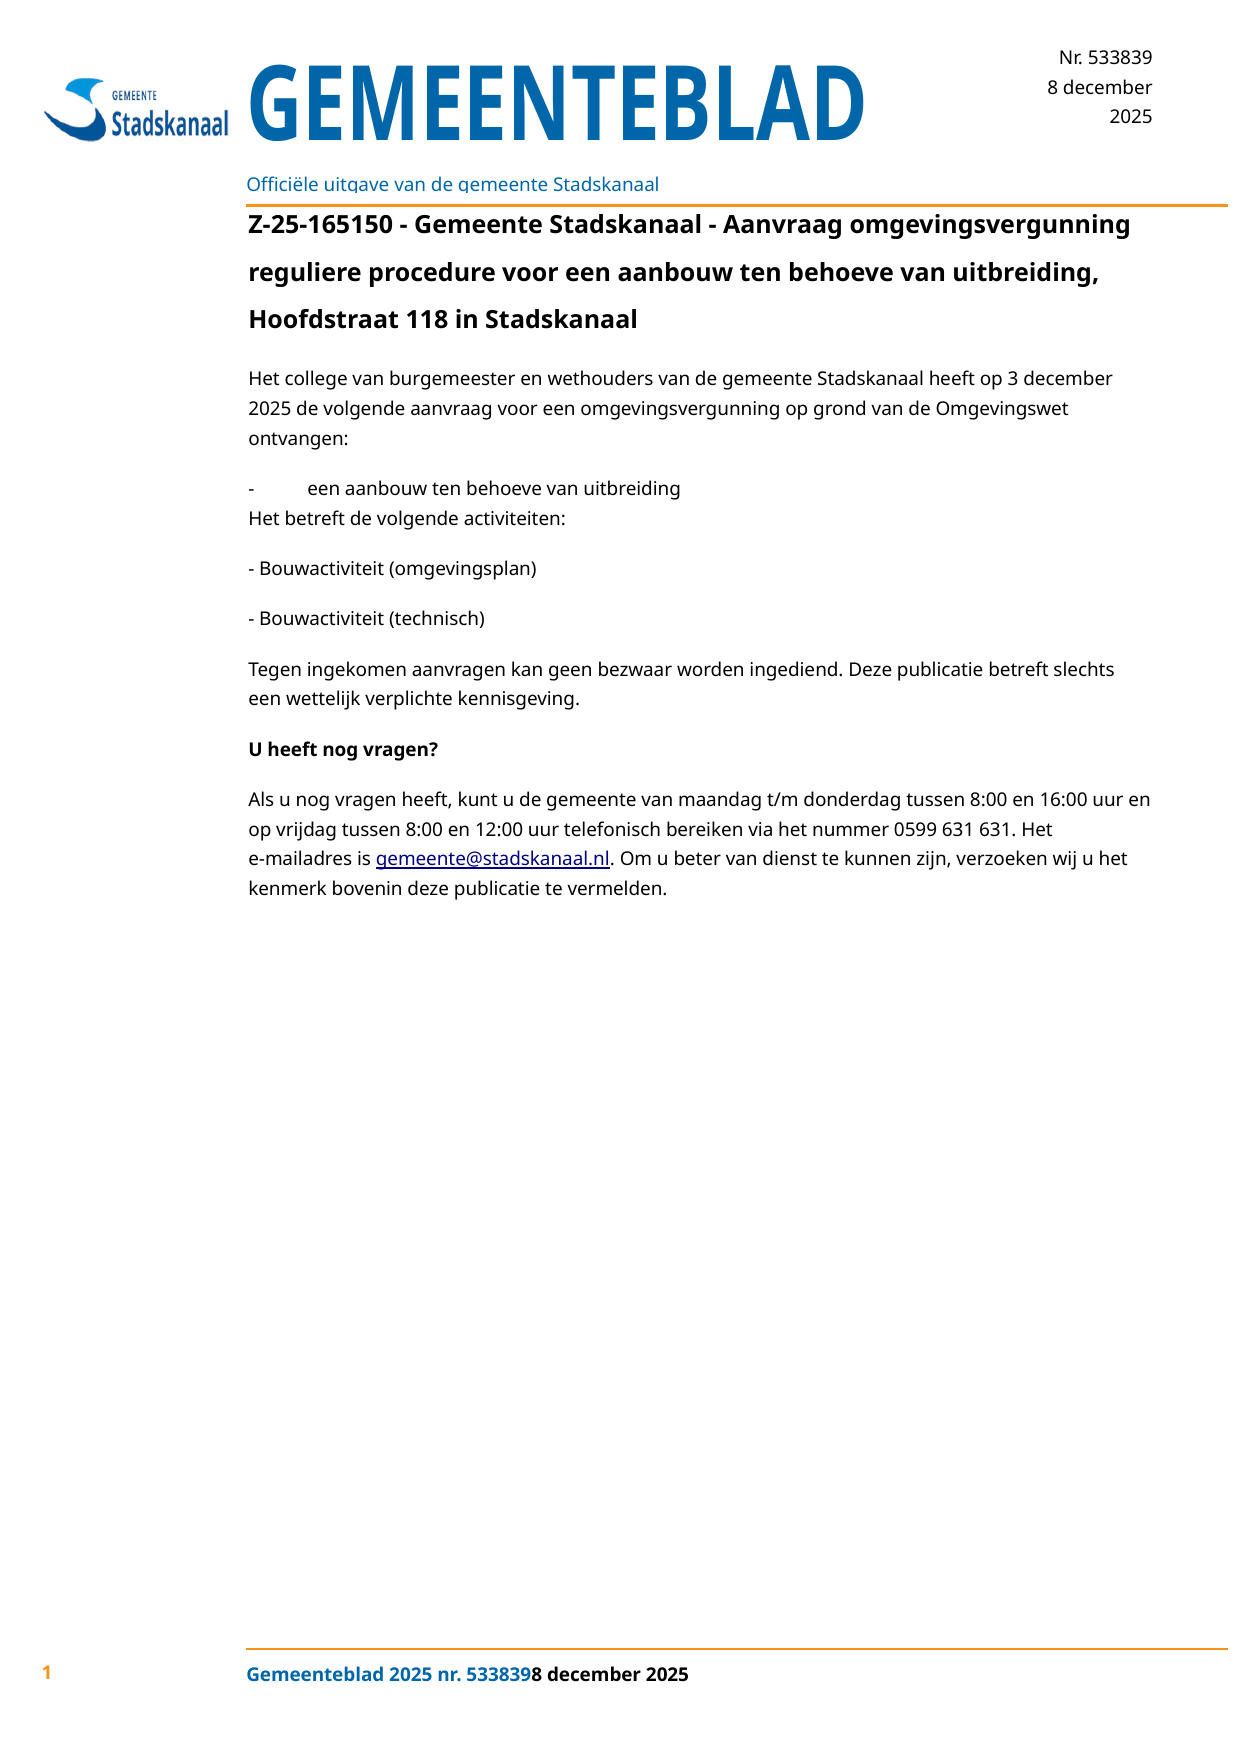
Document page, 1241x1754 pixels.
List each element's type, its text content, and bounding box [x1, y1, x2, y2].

list een aanbouw ten behoeve van uitbreiding [248, 475, 1152, 501]
text Het college van burgemeester en wethouders van de gemeente Stadskanaal heeft op 3 december 2025 de volgende aanvraag voor een omgevingsvergunning op grond van de Omgevingswet ontvangen: [248, 366, 1152, 450]
text Z-25-165150 - Gemeente Stadskanaal - Aanvraag omgevingsvergunning reguliere procedure voor een aanbouw ten behoeve van uitbreiding, Hoofdstraat 118 in Stadskanaal [248, 207, 1152, 336]
text U heeft nog vragen? [248, 736, 1152, 762]
text - Bouwactiviteit (omgevingsplan) [248, 555, 1152, 581]
text Tegen ingekomen aanvragen kan geen bezwaar worden ingediend. Deze publicatie betreft slechts een wettelijk verplichte kennisgeving. [248, 656, 1152, 711]
text Het betreft de volgende activiteiten: [248, 505, 1152, 530]
picture [41, 47, 231, 172]
text Als u nog vragen heeft, kunt u de gemeente van maandag t/m donderdag tussen 8:00 en 16:00 uur en op vrijdag tussen 8:00 en 12:00 uur telefonisch bereiken via het nummer 0599 631 631. Het e‑mailadres is gemeente@stadskanaal.nl. Om u beter van dienst te kunnen zijn, verzoeken wij u het kenmerk bovenin deze publicatie te vermelden. [248, 786, 1152, 901]
text - Bouwactiviteit (technisch) [248, 606, 1152, 631]
